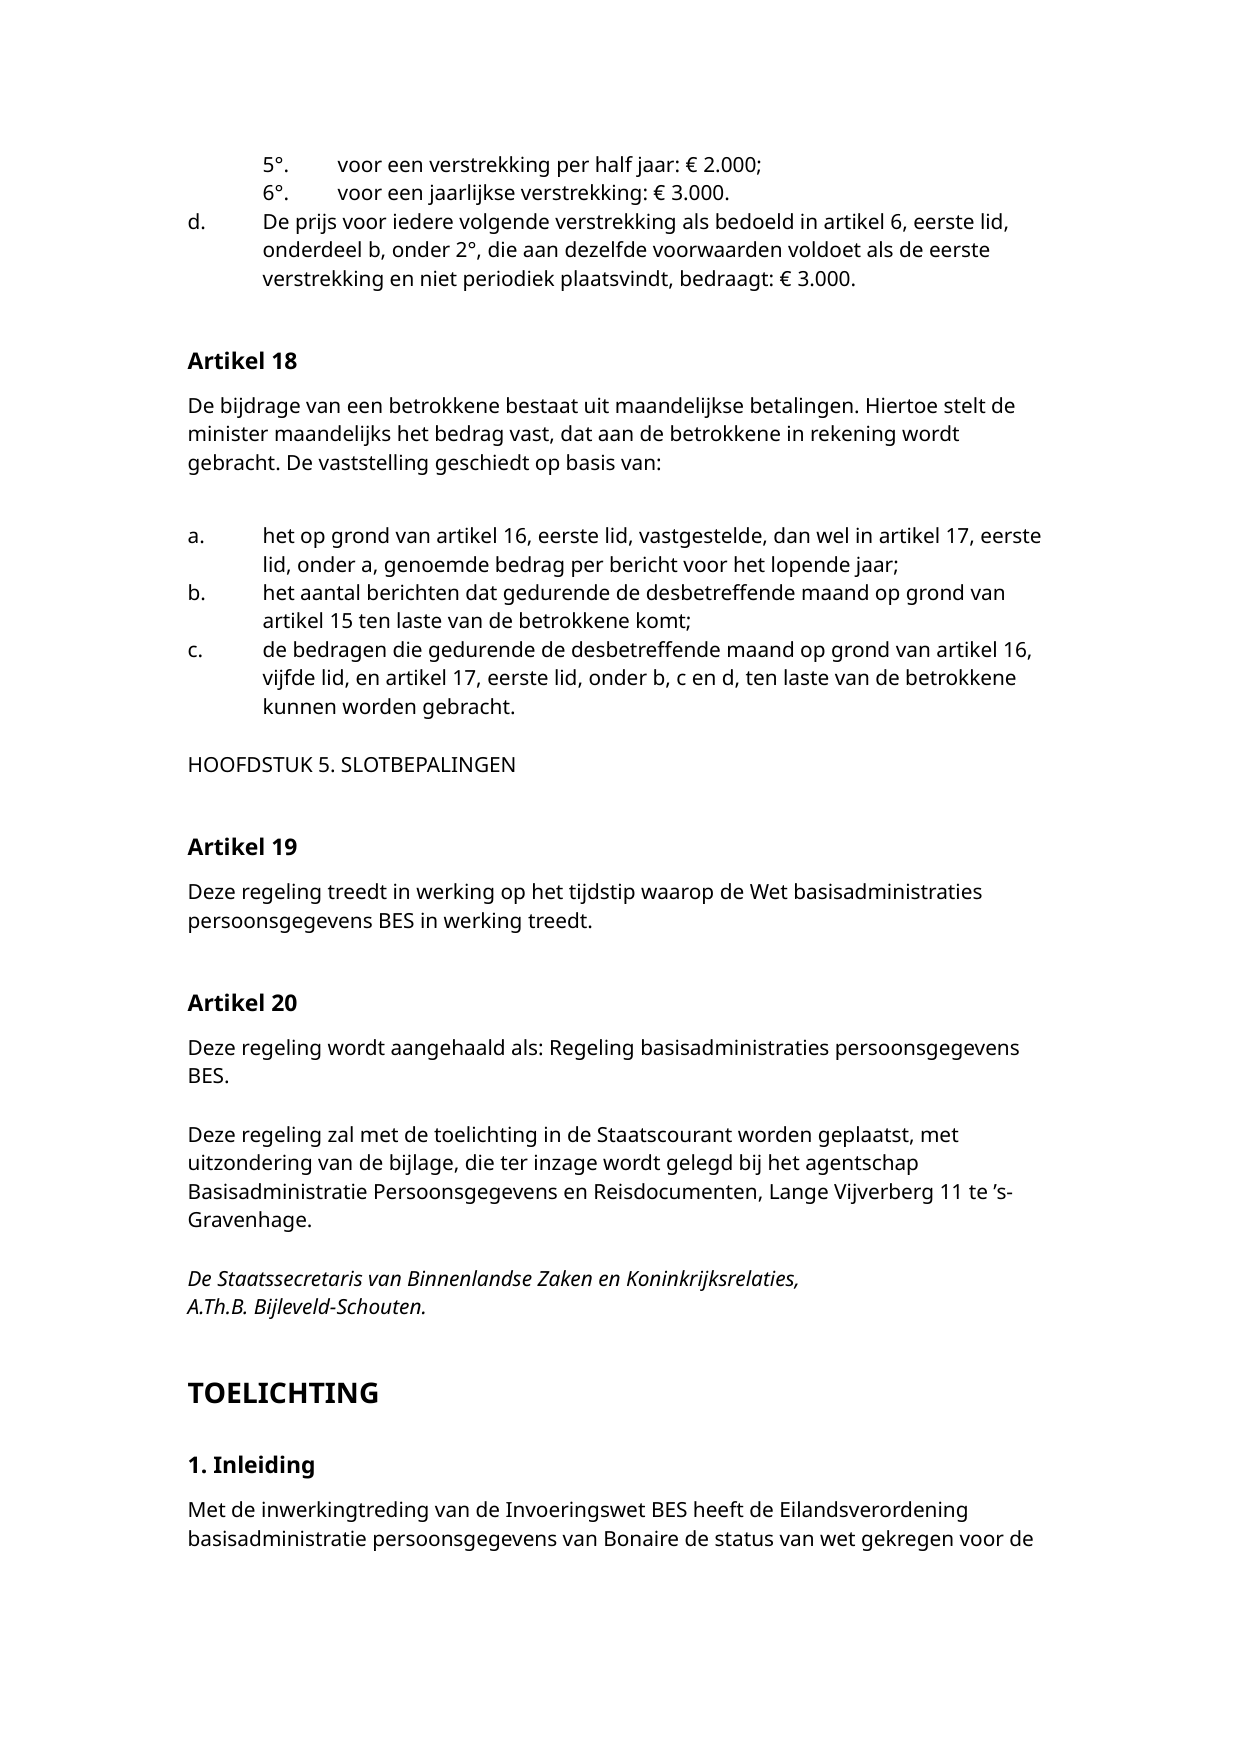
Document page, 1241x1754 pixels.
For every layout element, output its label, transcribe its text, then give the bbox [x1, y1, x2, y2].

text De Staatssecretaris van Binnenlandse Zaken en Koninkrijksrelaties, [187, 1264, 1053, 1292]
list het op grond van artikel 16, eerste lid, vastgestelde, dan wel in artikel 17, eerste lid, onder a, genoemde bedrag per bericht voor het lopende jaar; [187, 521, 1053, 578]
subtitle Artikel 19 [187, 831, 1053, 862]
subtitle 1. Inleiding [187, 1449, 1053, 1481]
text Deze regeling treedt in werking op het tijdstip waarop de Wet basisadministraties persoonsgegevens BES in werking treedt. [187, 877, 1053, 934]
subtitle Artikel 18 [187, 345, 1053, 376]
text Met de inwerkingtreding van de Invoeringswet BES heeft de Eilandsverordening basisadministratie persoonsgegevens van Bonaire de status van wet gekregen voor de [187, 1496, 1053, 1552]
text A.Th.B. Bijleveld-Schouten. [187, 1292, 1053, 1321]
subtitle Artikel 20 [187, 987, 1053, 1018]
list voor een verstrekking per half jaar: € 2.000; [262, 150, 1053, 178]
list voor een jaarlijkse verstrekking: € 3.000. [262, 178, 1053, 207]
text De bijdrage van een betrokkene bestaat uit maandelijkse betalingen. Hiertoe stelt de minister maandelijks het bedrag vast, dat aan de betrokkene in rekening wordt gebracht. De vaststelling geschiedt op basis van: [187, 391, 1053, 476]
text Deze regeling zal met de toelichting in de Staatscourant worden geplaatst, met uitzondering van de bijlage, die ter inzage wordt gelegd bij het agentschap Basisadministratie Persoonsgegevens en Reisdocumenten, Lange Vijverberg 11 te ’s-Gravenhage. [187, 1120, 1053, 1234]
text Deze regeling wordt aangehaald als: Regeling basisadministraties persoonsgegevens BES. [187, 1033, 1053, 1090]
subtitle HOOFDSTUK 5. SLOTBEPALINGEN [187, 750, 1053, 779]
subtitle TOELICHTING [187, 1373, 1053, 1412]
list het aantal berichten dat gedurende de desbetreffende maand op grond van artikel 15 ten laste van de betrokkene komt; [187, 578, 1053, 635]
list de bedragen die gedurende de desbetreffende maand op grond van artikel 16, vijfde lid, en artikel 17, eerste lid, onder b, c en d, ten laste van de betrokkene kunnen worden gebracht. [187, 635, 1053, 720]
list De prijs voor iedere volgende verstrekking als bedoeld in artikel 6, eerste lid, onderdeel b, onder 2°, die aan dezelfde voorwaarden voldoet als de eerste verstrekking en niet periodiek plaatsvindt, bedraagt: € 3.000. [187, 207, 1053, 292]
